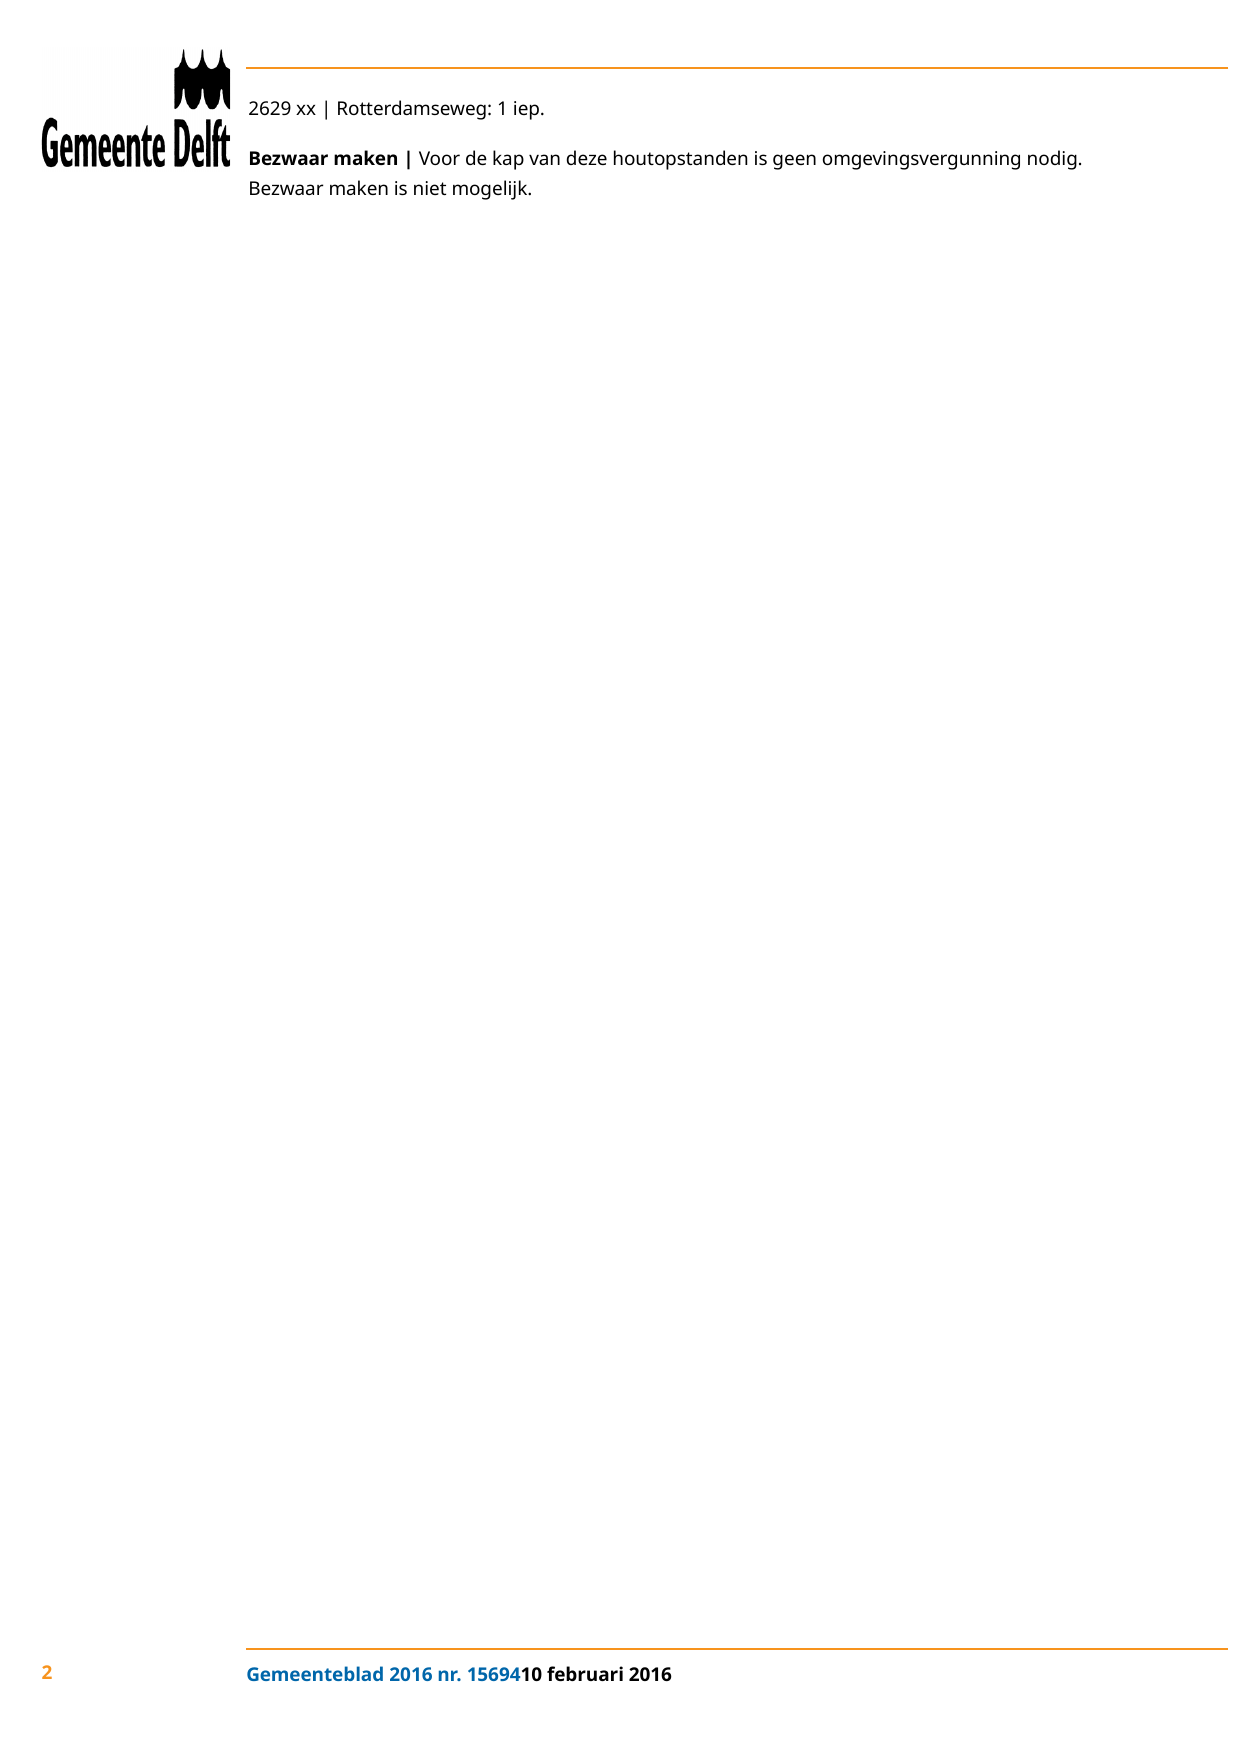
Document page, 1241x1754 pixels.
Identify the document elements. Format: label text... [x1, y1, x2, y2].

picture [41, 47, 231, 172]
text Bezwaar maken | Voor de kap van deze houtopstanden is geen omgevingsvergunning nodig. Bezwaar maken is niet mogelijk. [248, 145, 1152, 201]
text 2629 xx | Rotterdamseweg: 1 iep. [248, 95, 1152, 121]
